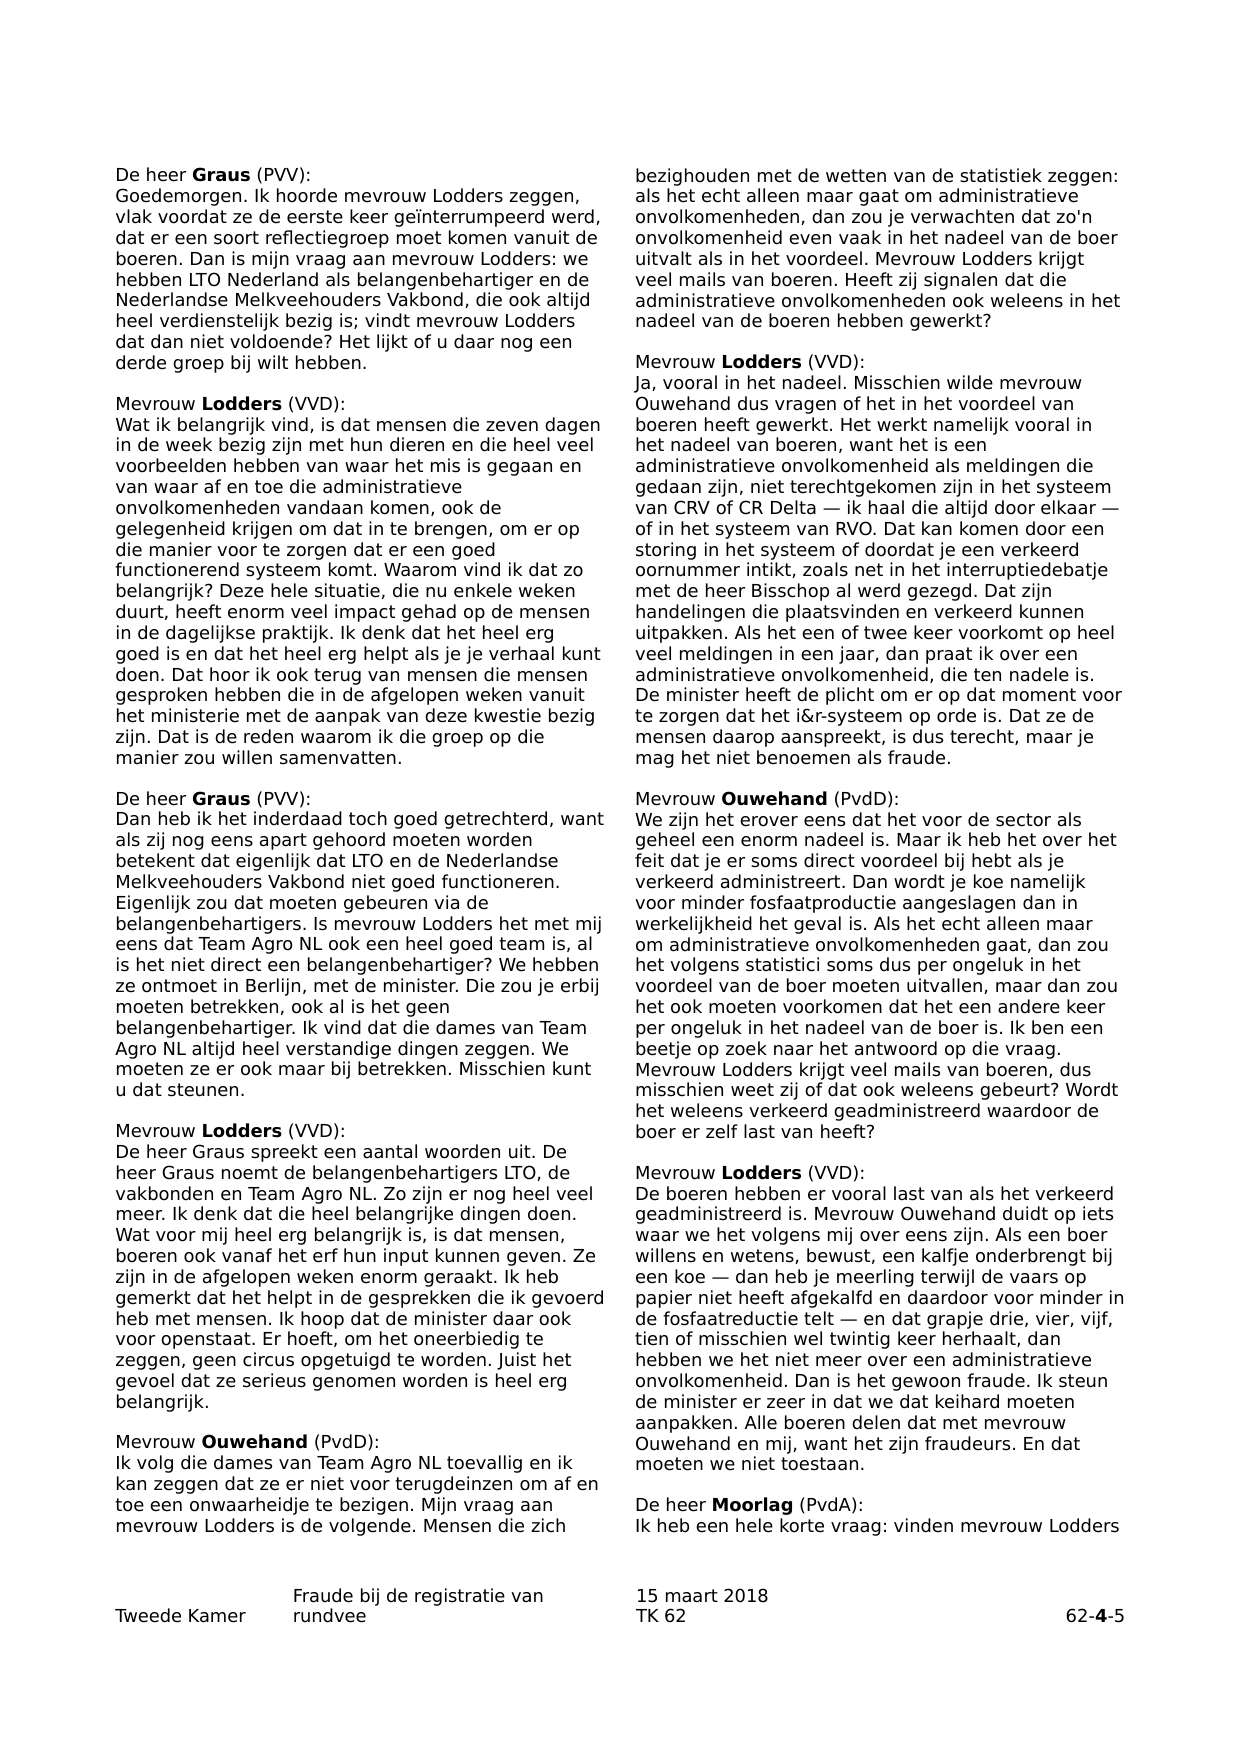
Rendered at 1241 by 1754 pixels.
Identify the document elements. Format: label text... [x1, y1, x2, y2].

text Mevrouw Lodders (VVD): [115, 1121, 605, 1142]
text Mevrouw Lodders (VVD): [635, 1163, 1125, 1183]
text We zijn het erover eens dat het voor de sector als geheel een enorm nadeel is. Maar ik heb het over het feit dat je er soms direct voordeel bij hebt als je verkeerd administreert. Dan wordt je koe namelijk voor minder fosfaatproductie aangeslagen dan in werkelijkheid het geval is. Als het echt alleen maar om administratieve onvolkomenheden gaat, dan zou het volgens statistici soms dus per ongeluk in het voordeel van de boer moeten uitvallen, maar dan zou het ook moeten voorkomen dat het een andere keer per ongeluk in het nadeel van de boer is. Ik ben een beetje op zoek naar het antwoord op die vraag. Mevrouw Lodders krijgt veel mails van boeren, dus misschien weet zij of dat ook weleens gebeurt? Wordt het weleens verkeerd geadministreerd waardoor de boer er zelf last van heeft? [635, 809, 1125, 1143]
text De heer Moorlag (PvdA): [635, 1495, 1125, 1516]
text Mevrouw Lodders (VVD): [115, 393, 605, 414]
text Dan heb ik het inderdaad toch goed getrechterd, want als zij nog eens apart gehoord moeten worden betekent dat eigenlijk dat LTO en de Nederlandse Melkveehouders Vakbond niet goed functioneren. Eigenlijk zou dat moeten gebeuren via de belangenbehartigers. Is mevrouw Lodders het met mij eens dat Team Agro NL ook een heel goed team is, al is het niet direct een belangenbehartiger? We hebben ze ontmoet in Berlijn, met de minister. Die zou je erbij moeten betrekken, ook al is het geen belangenbehartiger. Ik vind dat die dames van Team Agro NL altijd heel verstandige dingen zeggen. We moeten ze er ook maar bij betrekken. Misschien kunt u dat steunen. [115, 809, 605, 1101]
text Mevrouw Ouwehand (PvdD): [635, 788, 1125, 809]
text bezighouden met de wetten van de statistiek zeggen: als het echt alleen maar gaat om administratieve onvolkomenheden, dan zou je verwachten dat zo'n onvolkomenheid even vaak in het nadeel van de boer uitvalt als in het voordeel. Mevrouw Lodders krijgt veel mails van boeren. Heeft zij signalen dat die administratieve onvolkomenheden ook weleens in het nadeel van de boeren hebben gewerkt? [635, 165, 1125, 332]
text De boeren hebben er vooral last van als het verkeerd geadministreerd is. Mevrouw Ouwehand duidt op iets waar we het volgens mij over eens zijn. Als een boer willens en wetens, bewust, een kalfje onderbrengt bij een koe — dan heb je meerling terwijl de vaars op papier niet heeft afgekalfd en daardoor voor minder in de fosfaatreductie telt — en dat grapje drie, vier, vijf, tien of misschien wel twintig keer herhaalt, dan hebben we het niet meer over een administratieve onvolkomenheid. Dan is het gewoon fraude. Ik steun de minister er zeer in dat we dat keihard moeten aanpakken. Alle boeren delen dat met mevrouw Ouwehand en mij, want het zijn fraudeurs. En dat moeten we niet toestaan. [635, 1183, 1125, 1475]
text Goedemorgen. Ik hoorde mevrouw Lodders zeggen, vlak voordat ze de eerste keer geïnterrumpeerd werd, dat er een soort reflectiegroep moet komen vanuit de boeren. Dan is mijn vraag aan mevrouw Lodders: we hebben LTO Nederland als belangenbehartiger en de Nederlandse Melkveehouders Vakbond, die ook altijd heel verdienstelijk bezig is; vindt mevrouw Lodders dat dan niet voldoende? Het lijkt of u daar nog een derde groep bij wilt hebben. [115, 186, 605, 373]
text Mevrouw Ouwehand (PvdD): [115, 1432, 605, 1453]
text Wat ik belangrijk vind, is dat mensen die zeven dagen in de week bezig zijn met hun dieren en die heel veel voorbeelden hebben van waar het mis is gegaan en van waar af en toe die administratieve onvolkomenheden vandaan komen, ook de gelegenheid krijgen om dat in te brengen, om er op die manier voor te zorgen dat er een goed functionerend systeem komt. Waarom vind ik dat zo belangrijk? Deze hele situatie, die nu enkele weken duurt, heeft enorm veel impact gehad op de mensen in de dagelijkse praktijk. Ik denk dat het heel erg goed is en dat het heel erg helpt als je je verhaal kunt doen. Dat hoor ik ook terug van mensen die mensen gesproken hebben die in de afgelopen weken vanuit het ministerie met de aanpak van deze kwestie bezig zijn. Dat is de reden waarom ik die groep op die manier zou willen samenvatten. [115, 414, 605, 768]
text Ik volg die dames van Team Agro NL toevallig en ik kan zeggen dat ze er niet voor terugdeinzen om af en toe een onwaarheidje te bezigen. Mijn vraag aan mevrouw Lodders is de volgende. Mensen die zich [115, 1453, 605, 1536]
text Mevrouw Lodders (VVD): [635, 352, 1125, 373]
text Ik heb een hele korte vraag: vinden mevrouw Lodders [635, 1516, 1125, 1537]
text Ja, vooral in het nadeel. Misschien wilde mevrouw Ouwehand dus vragen of het in het voordeel van boeren heeft gewerkt. Het werkt namelijk vooral in het nadeel van boeren, want het is een administratieve onvolkomenheid als meldingen die gedaan zijn, niet terechtgekomen zijn in het systeem van CRV of CR Delta — ik haal die altijd door elkaar — of in het systeem van RVO. Dat kan komen door een storing in het systeem of doordat je een verkeerd oornummer intikt, zoals net in het interruptiedebatje met de heer Bisschop al werd gezegd. Dat zijn handelingen die plaatsvinden en verkeerd kunnen uitpakken. Als het een of twee keer voorkomt op heel veel meldingen in een jaar, dan praat ik over een administratieve onvolkomenheid, die ten nadele is. De minister heeft de plicht om er op dat moment voor te zorgen dat het i&r-systeem op orde is. Dat ze de mensen daarop aanspreekt, is dus terecht, maar je mag het niet benoemen als fraude. [635, 373, 1125, 768]
text De heer Graus (PVV): [115, 788, 605, 809]
text De heer Graus (PVV): [115, 165, 605, 186]
text De heer Graus spreekt een aantal woorden uit. De heer Graus noemt de belangenbehartigers LTO, de vakbonden en Team Agro NL. Zo zijn er nog heel veel meer. Ik denk dat die heel belangrijke dingen doen. Wat voor mij heel erg belangrijk is, is dat mensen, boeren ook vanaf het erf hun input kunnen geven. Ze zijn in de afgelopen weken enorm geraakt. Ik heb gemerkt dat het helpt in de gesprekken die ik gevoerd heb met mensen. Ik hoop dat de minister daar ook voor openstaat. Er hoeft, om het oneerbiedig te zeggen, geen circus opgetuigd te worden. Juist het gevoel dat ze serieus genomen worden is heel erg belangrijk. [115, 1142, 605, 1412]
